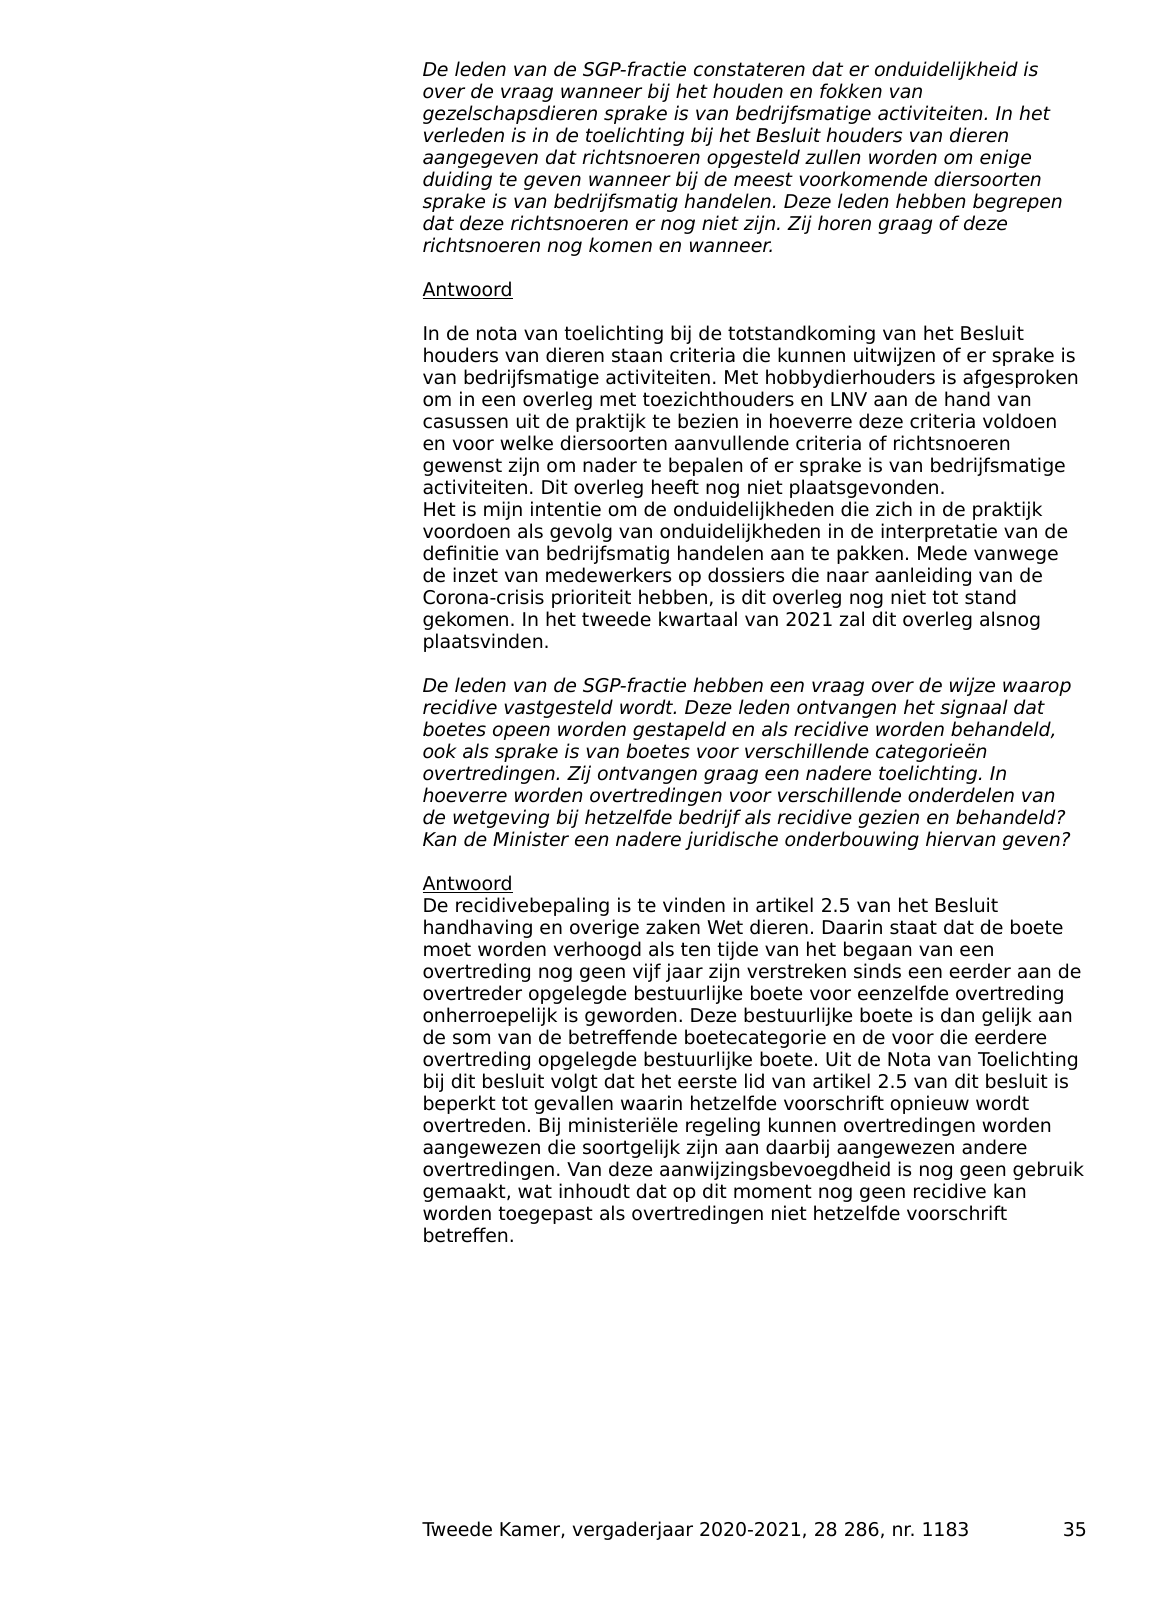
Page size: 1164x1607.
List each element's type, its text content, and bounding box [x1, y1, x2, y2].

text De leden van de SGP-fractie hebben een vraag over de wijze waarop recidive vastgesteld wordt. Deze leden ontvangen het signaal dat boetes opeen worden gestapeld en als recidive worden behandeld, ook als sprake is van boetes voor verschillende categorieën overtredingen. Zij ontvangen graag een nadere toelichting. In hoeverre worden overtredingen voor verschillende onderdelen van de wetgeving bij hetzelfde bedrijf als recidive gezien en behandeld? Kan de Minister een nadere juridische onderbouwing hiervan geven? [422, 675, 1087, 851]
subtitle Antwoord [422, 873, 1087, 895]
text De leden van de SGP-fractie constateren dat er onduidelijkheid is over de vraag wanneer bij het houden en fokken van gezelschapsdieren sprake is van bedrijfsmatige activiteiten. In het verleden is in de toelichting bij het Besluit houders van dieren aangegeven dat richtsnoeren opgesteld zullen worden om enige duiding te geven wanneer bij de meest voorkomende diersoorten sprake is van bedrijfsmatig handelen. Deze leden hebben begrepen dat deze richtsnoeren er nog niet zijn. Zij horen graag of deze richtsnoeren nog komen en wanneer. [422, 59, 1087, 257]
subtitle Antwoord [422, 279, 1087, 301]
text Het is mijn intentie om de onduidelijkheden die zich in de praktijk voordoen als gevolg van onduidelijkheden in de interpretatie van de definitie van bedrijfsmatig handelen aan te pakken. Mede vanwege de inzet van medewerkers op dossiers die naar aanleiding van de Corona-crisis prioriteit hebben, is dit overleg nog niet tot stand gekomen. In het tweede kwartaal van 2021 zal dit overleg alsnog plaatsvinden. [422, 499, 1087, 653]
text In de nota van toelichting bij de totstandkoming van het Besluit houders van dieren staan criteria die kunnen uitwijzen of er sprake is van bedrijfsmatige activiteiten. Met hobbydierhouders is afgesproken om in een overleg met toezichthouders en LNV aan de hand van casussen uit de praktijk te bezien in hoeverre deze criteria voldoen en voor welke diersoorten aanvullende criteria of richtsnoeren gewenst zijn om nader te bepalen of er sprake is van bedrijfsmatige activiteiten. Dit overleg heeft nog niet plaatsgevonden. [422, 323, 1087, 499]
text De recidivebepaling is te vinden in artikel 2.5 van het Besluit handhaving en overige zaken Wet dieren. Daarin staat dat de boete moet worden verhoogd als ten tijde van het begaan van een overtreding nog geen vijf jaar zijn verstreken sinds een eerder aan de overtreder opgelegde bestuurlijke boete voor eenzelfde overtreding onherroepelijk is geworden. Deze bestuurlijke boete is dan gelijk aan de som van de betreffende boetecategorie en de voor die eerdere overtreding opgelegde bestuurlijke boete. Uit de Nota van Toelichting bij dit besluit volgt dat het eerste lid van artikel 2.5 van dit besluit is beperkt tot gevallen waarin hetzelfde voorschrift opnieuw wordt overtreden. Bij ministeriële regeling kunnen overtredingen worden aangewezen die soortgelijk zijn aan daarbij aangewezen andere overtredingen. Van deze aanwijzingsbevoegdheid is nog geen gebruik gemaakt, wat inhoudt dat op dit moment nog geen recidive kan worden toegepast als overtredingen niet hetzelfde voorschrift betreffen. [422, 895, 1087, 1247]
